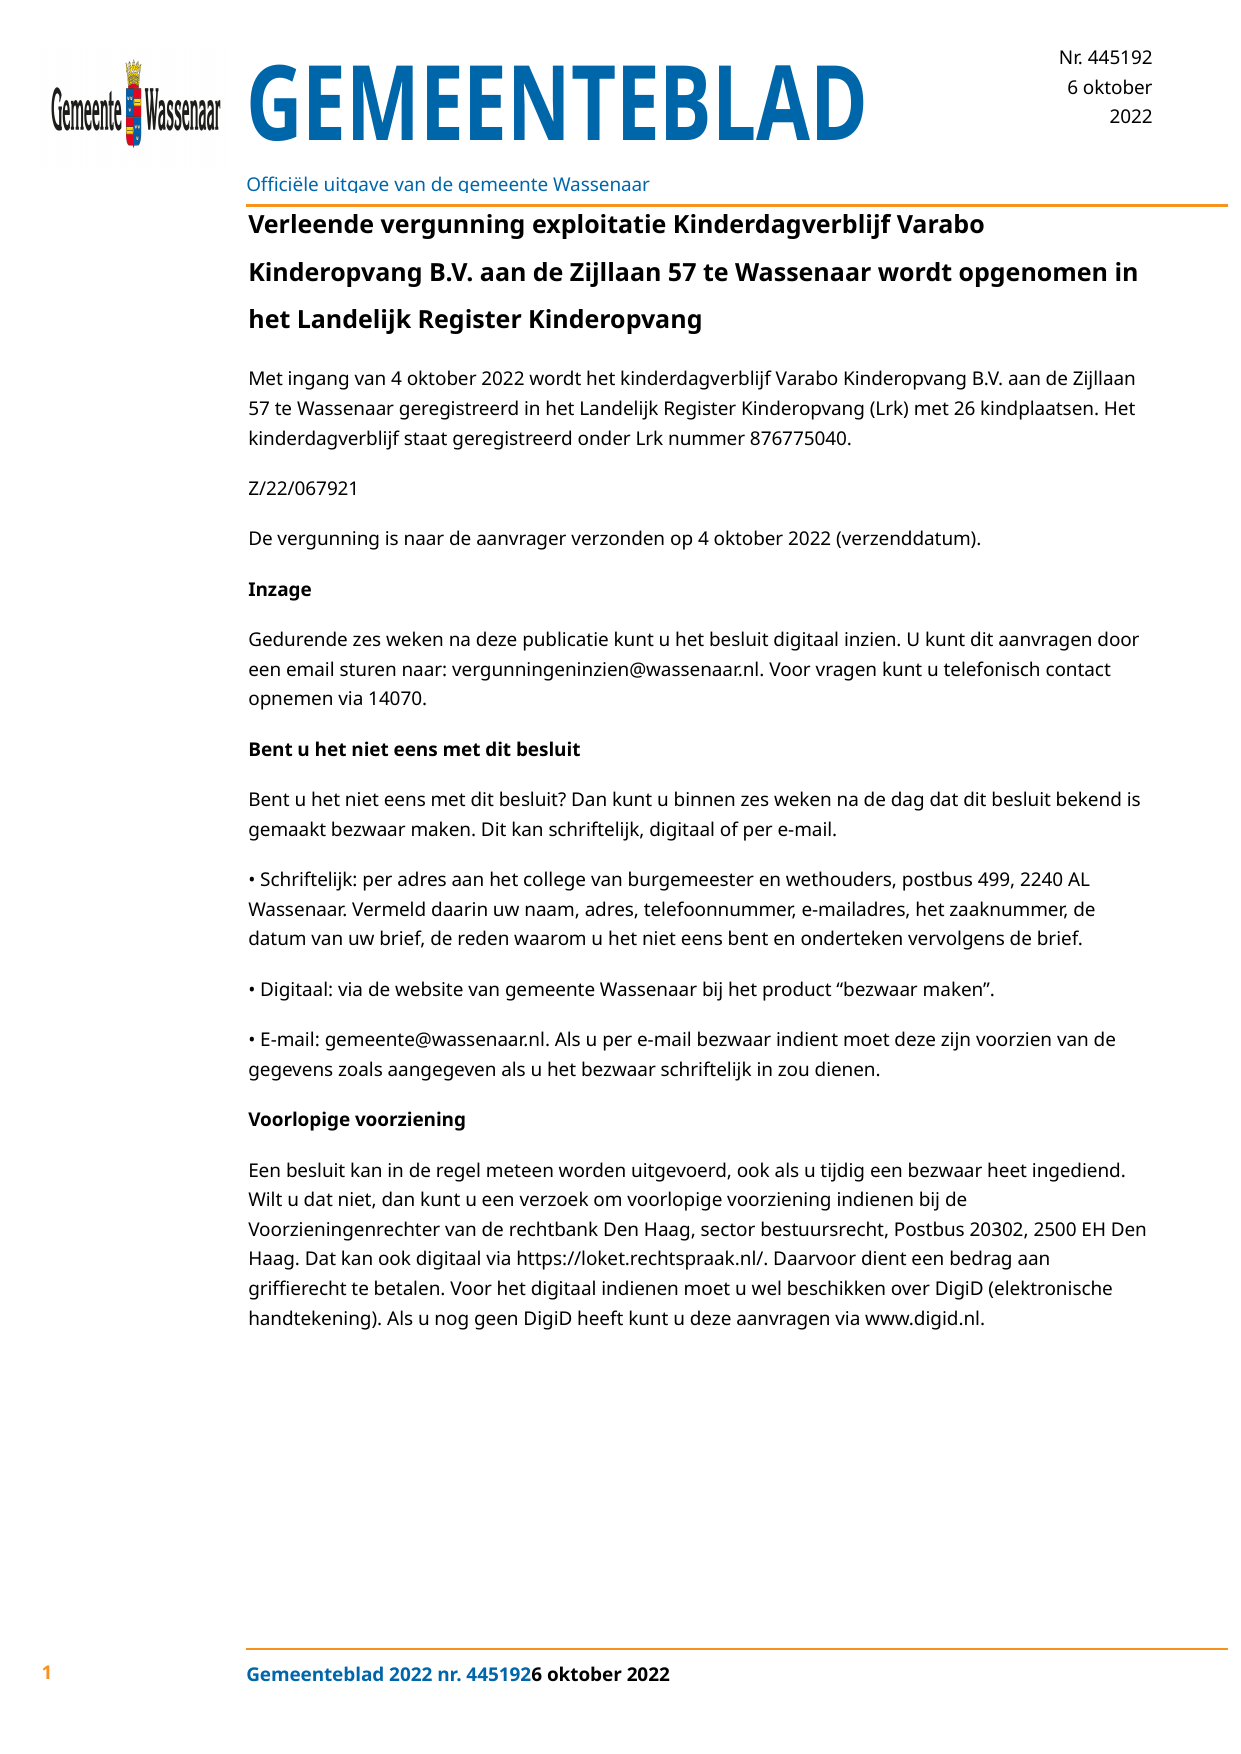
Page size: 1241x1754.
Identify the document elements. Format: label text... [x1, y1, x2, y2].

text Gedurende zes weken na deze publicatie kunt u het besluit digitaal inzien. U kunt dit aanvragen door een email sturen naar: vergunningeninzien@wassenaar.nl. Voor vragen kunt u telefonisch contact opnemen via 14070. [248, 626, 1152, 711]
text Met ingang van 4 oktober 2022 wordt het kinderdagverblijf Varabo Kinderopvang B.V. aan de Zijllaan 57 te Wassenaar geregistreerd in het Landelijk Register Kinderopvang (Lrk) met 26 kindplaatsen. Het kinderdagverblijf staat geregistreerd onder Lrk nummer 876775040. [248, 366, 1152, 450]
text Voorlopige voorziening [248, 1106, 1152, 1132]
text De vergunning is naar de aanvrager verzonden op 4 oktober 2022 (verzenddatum). [248, 526, 1152, 551]
text • Schriftelijk: per adres aan het college van burgemeester en wethouders, postbus 499, 2240 AL Wassenaar. Vermeld daarin uw naam, adres, telefoonnummer, e-mailadres, het zaaknummer, de datum van uw brief, de reden waarom u het niet eens bent en onderteken vervolgens de brief. [248, 866, 1152, 951]
text Verleende vergunning exploitatie Kinderdagverblijf Varabo Kinderopvang B.V. aan de Zijllaan 57 te Wassenaar wordt opgenomen in het Landelijk Register Kinderopvang [248, 207, 1152, 336]
text Z/22/067921 [248, 475, 1152, 501]
text Een besluit kan in de regel meteen worden uitgevoerd, ook als u tijdig een bezwaar heet ingediend. Wilt u dat niet, dan kunt u een verzoek om voorlopige voorziening indienen bij de Voorzieningenrechter van de rechtbank Den Haag, sector bestuursrecht, Postbus 20302, 2500 EH Den Haag. Dat kan ook digitaal via https://loket.rechtspraak.nl/. Daarvoor dient een bedrag aan griffierecht te betalen. Voor het digitaal indienen moet u wel beschikken over DigiD (elektronische handtekening). Als u nog geen DigiD heeft kunt u deze aanvragen via www.digid.nl. [248, 1157, 1152, 1330]
text • E-mail: gemeente@wassenaar.nl. Als u per e-mail bezwaar indient moet deze zijn voorzien van de gegevens zoals aangegeven als u het bezwaar schriftelijk in zou dienen. [248, 1026, 1152, 1082]
text Bent u het niet eens met dit besluit [248, 736, 1152, 762]
text Bent u het niet eens met dit besluit? Dan kunt u binnen zes weken na de dag dat dit besluit bekend is gemaakt bezwaar maken. Dit kan schriftelijk, digitaal of per e-mail. [248, 786, 1152, 842]
picture [41, 47, 231, 172]
text • Digitaal: via de website van gemeente Wassenaar bij het product “bezwaar maken”. [248, 976, 1152, 1002]
text Inzage [248, 576, 1152, 602]
